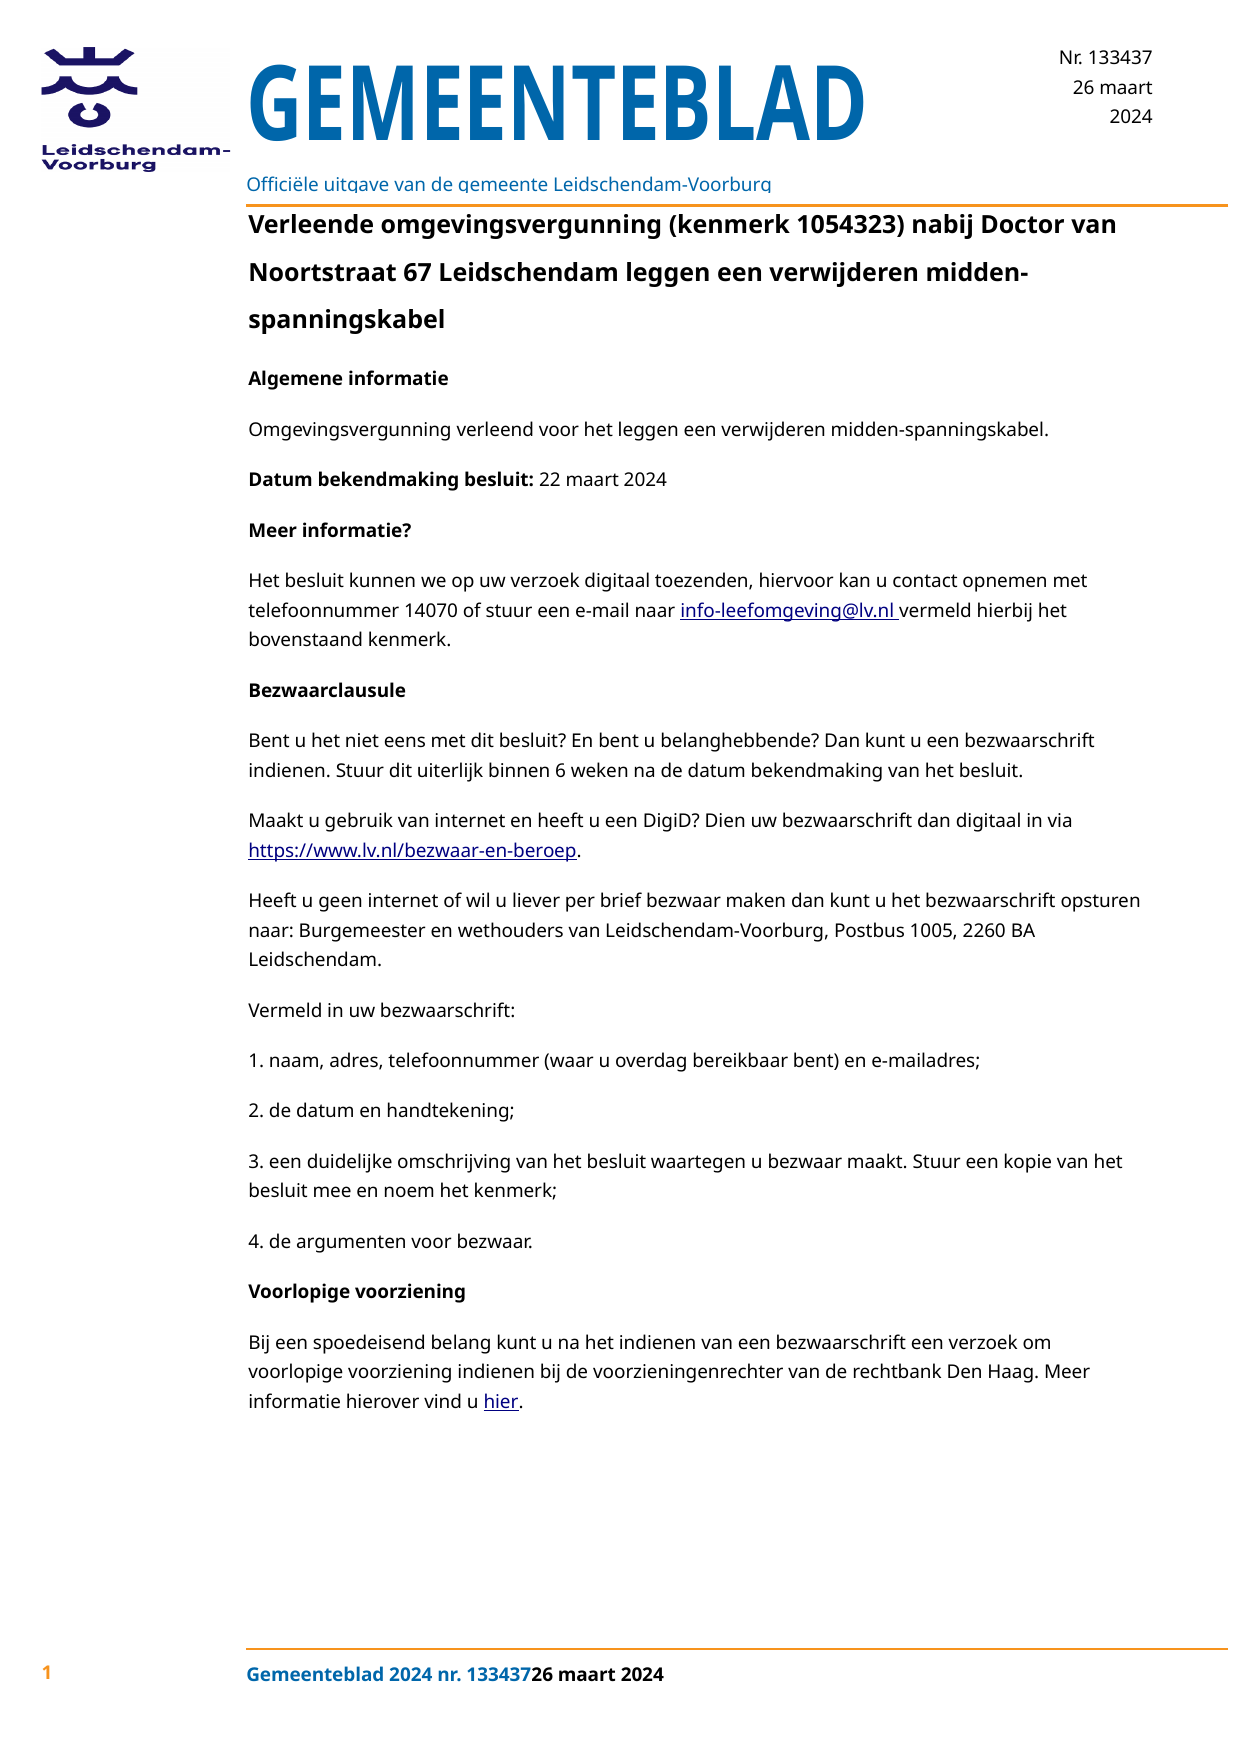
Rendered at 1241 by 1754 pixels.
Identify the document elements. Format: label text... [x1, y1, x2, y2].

text Bij een spoedeisend belang kunt u na het indienen van een bezwaarschrift een verzoek om voorlopige voorziening indienen bij de voorzieningenrechter van de rechtbank Den Haag. Meer informatie hierover vind u hier. [248, 1329, 1152, 1414]
text Vermeld in uw bezwaarschrift: [248, 997, 1152, 1022]
text 4. de argumenten voor bezwaar. [248, 1228, 1152, 1254]
text Bent u het niet eens met dit besluit? En bent u belanghebbende? Dan kunt u een bezwaarschrift indienen. Stuur dit uiterlijk binnen 6 weken na de datum bekendmaking van het besluit. [248, 727, 1152, 782]
text Voorlopige voorziening [248, 1278, 1152, 1304]
text Meer informatie? [248, 517, 1152, 542]
text Datum bekendmaking besluit: 22 maart 2024 [248, 466, 1152, 492]
text Bezwaarclausule [248, 677, 1152, 702]
text 3. een duidelijke omschrijving van het besluit waartegen u bezwaar maakt. Stuur een kopie van het besluit mee en noem het kenmerk; [248, 1148, 1152, 1203]
picture [41, 47, 231, 172]
text Het besluit kunnen we op uw verzoek digitaal toezenden, hiervoor kan u contact opnemen met telefoonnummer 14070 of stuur een e-mail naar info-leefomgeving@lv.nl vermeld hierbij het bovenstaand kenmerk. [248, 567, 1152, 652]
text Algemene informatie [248, 366, 1152, 391]
text Maakt u gebruik van internet en heeft u een DigiD? Dien uw bezwaarschrift dan digitaal in via https://www.lv.nl/bezwaar-en-beroep. [248, 807, 1152, 862]
text 1. naam, adres, telefoonnummer (waar u overdag bereikbaar bent) en e-mailadres; [248, 1047, 1152, 1073]
text Heeft u geen internet of wil u liever per brief bezwaar maken dan kunt u het bezwaarschrift opsturen naar: Burgemeester en wethouders van Leidschendam-Voorburg, Postbus 1005, 2260 BA Leidschendam. [248, 887, 1152, 972]
text Verleende omgevingsvergunning (kenmerk 1054323) nabij Doctor van Noortstraat 67 Leidschendam leggen een verwijderen midden-spanningskabel [248, 207, 1152, 336]
text 2. de datum en handtekening; [248, 1098, 1152, 1123]
text Omgevingsvergunning verleend voor het leggen een verwijderen midden-spanningskabel. [248, 416, 1152, 442]
